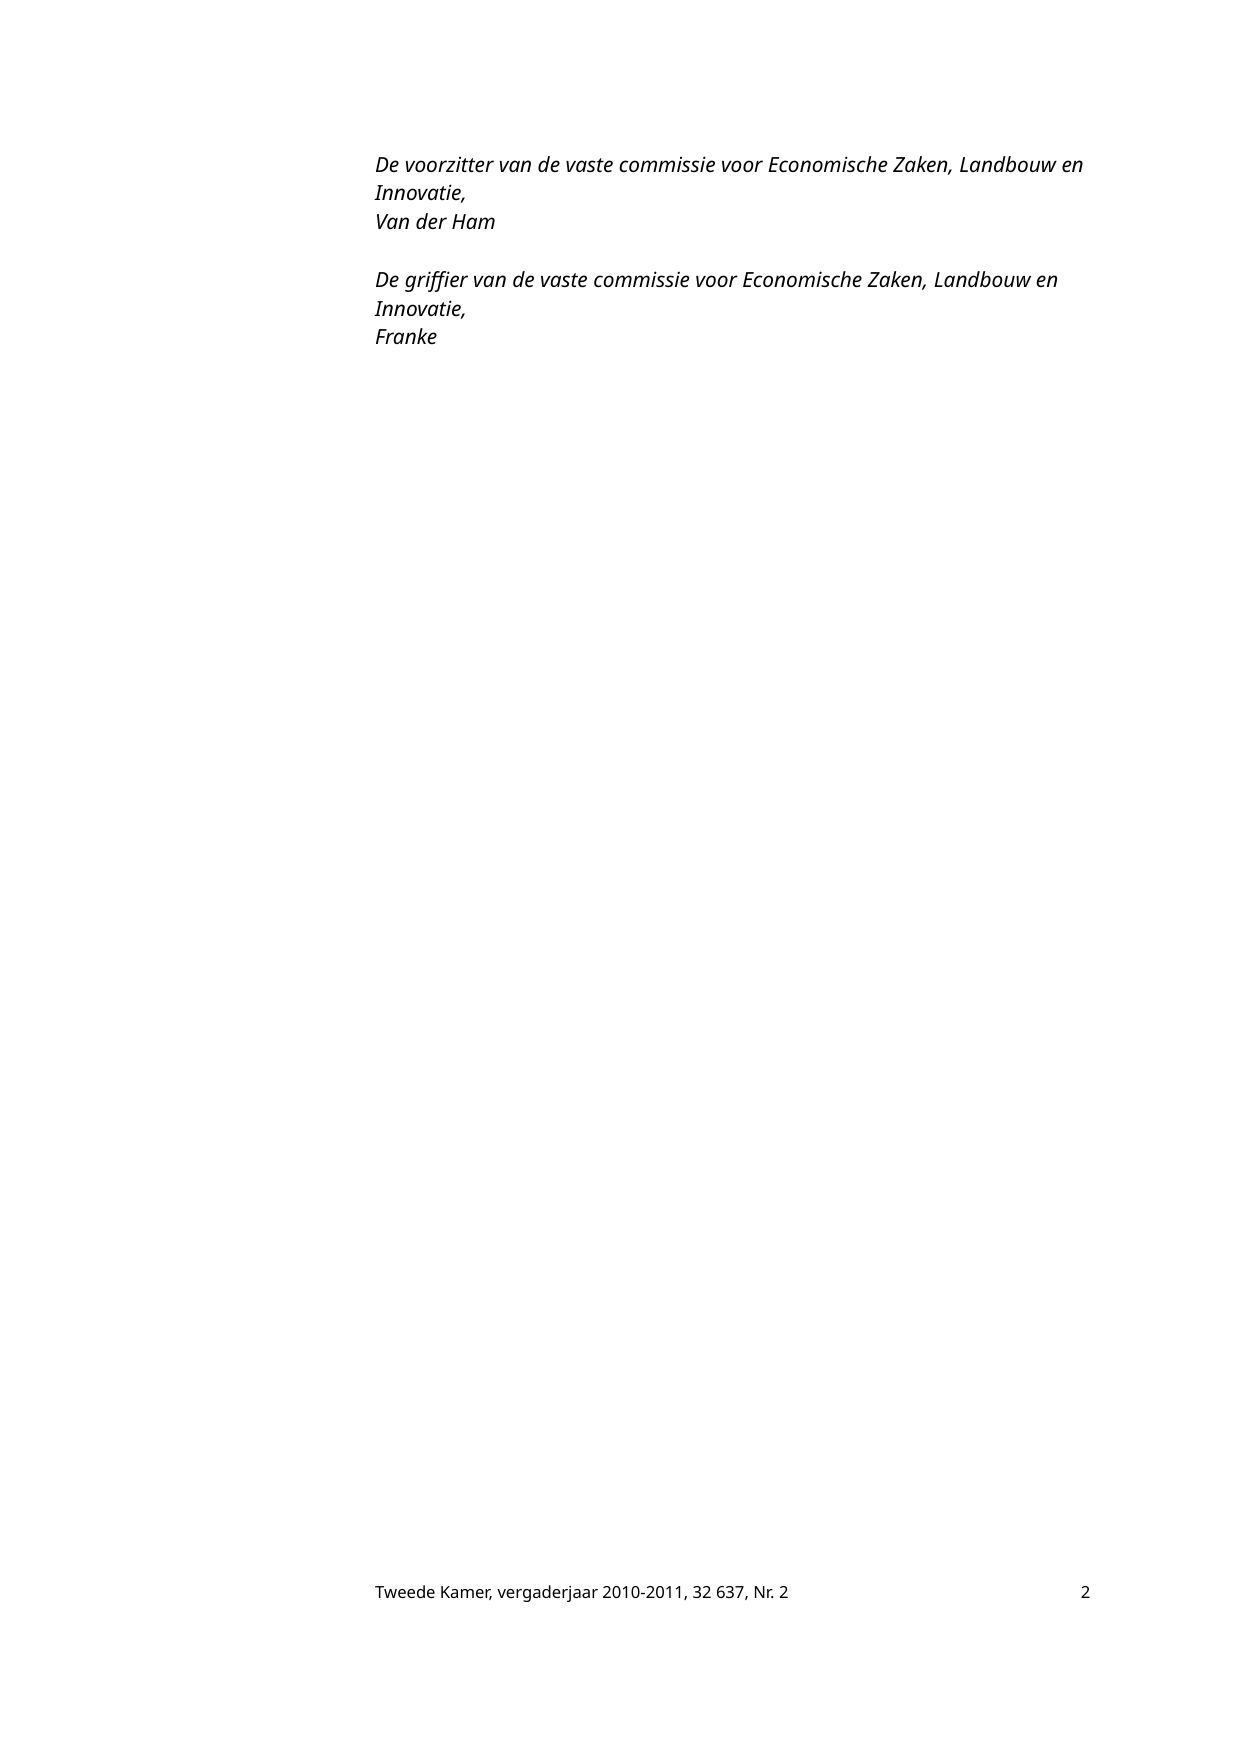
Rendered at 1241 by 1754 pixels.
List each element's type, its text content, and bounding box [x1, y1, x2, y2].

text De voorzitter van de vaste commissie voor Economische Zaken, Landbouw en Innovatie, [375, 150, 1090, 207]
text De griffier van de vaste commissie voor Economische Zaken, Landbouw en Innovatie, [375, 265, 1090, 322]
text Franke [375, 322, 1090, 351]
text Van der Ham [375, 207, 1090, 235]
